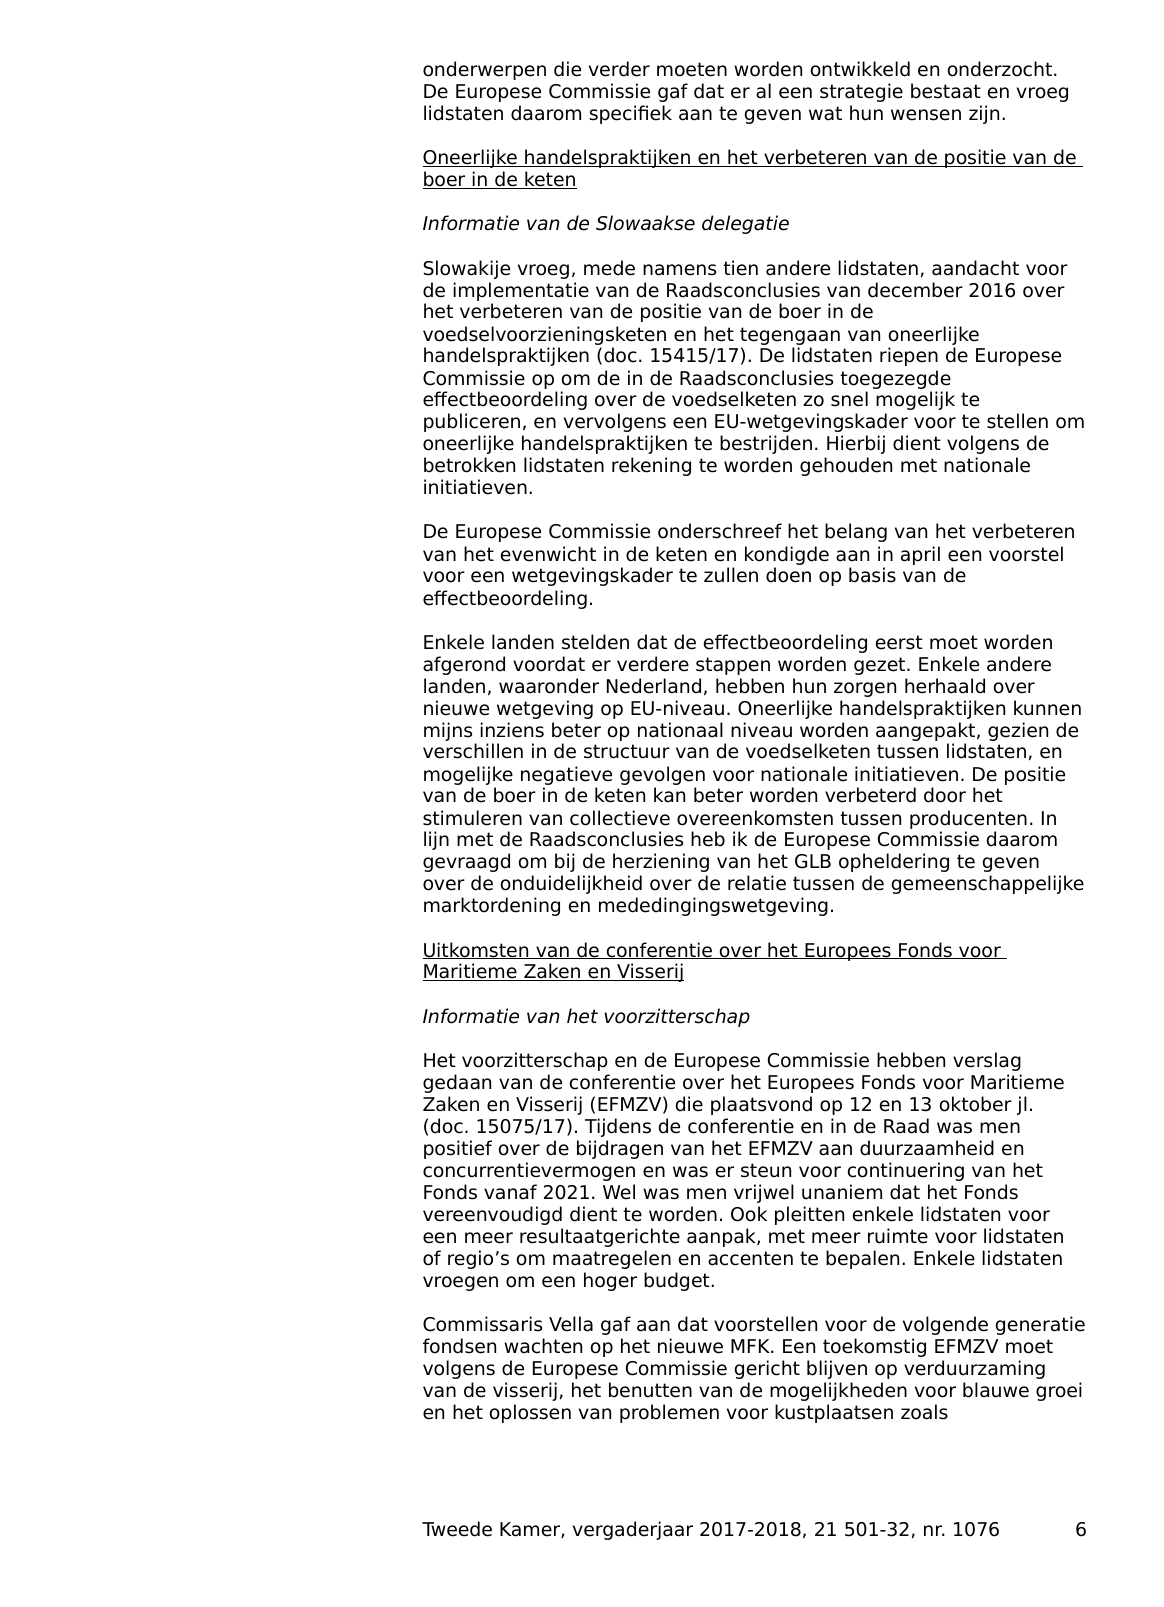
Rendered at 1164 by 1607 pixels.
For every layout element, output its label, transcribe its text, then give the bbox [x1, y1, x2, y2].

text Commissaris Vella gaf aan dat voorstellen voor de volgende generatie fondsen wachten op het nieuwe MFK. Een toekomstig EFMZV moet volgens de Europese Commissie gericht blijven op verduurzaming van de visserij, het benutten van de mogelijkheden voor blauwe groei en het oplossen van problemen voor kustplaatsen zoals [422, 1314, 1087, 1424]
text Enkele landen stelden dat de effectbeoordeling eerst moet worden afgerond voordat er verdere stappen worden gezet. Enkele andere landen, waaronder Nederland, hebben hun zorgen herhaald over nieuwe wetgeving op EU-niveau. Oneerlijke handelspraktijken kunnen mijns inziens beter op nationaal niveau worden aangepakt, gezien de verschillen in de structuur van de voedselketen tussen lidstaten, en mogelijke negatieve gevolgen voor nationale initiatieven. De positie van de boer in de keten kan beter worden verbeterd door het stimuleren van collectieve overeenkomsten tussen producenten. In lijn met de Raadsconclusies heb ik de Europese Commissie daarom gevraagd om bij de herziening van het GLB opheldering te geven over de onduidelijkheid over de relatie tussen de gemeenschappelijke marktordening en mededingingswetgeving. [422, 632, 1087, 917]
subtitle Oneerlijke handelspraktijken en het verbeteren van de positie van de boer in de keten [422, 147, 1087, 191]
text Slowakije vroeg, mede namens tien andere lidstaten, aandacht voor de implementatie van de Raadsconclusies van december 2016 over het verbeteren van de positie van de boer in de voedselvoorzieningsketen en het tegengaan van oneerlijke handelspraktijken (doc. 15415/17). De lidstaten riepen de Europese Commissie op om de in de Raadsconclusies toegezegde effectbeoordeling over de voedselketen zo snel mogelijk te publiceren, en vervolgens een EU-wetgevingskader voor te stellen om oneerlijke handelspraktijken te bestrijden. Hierbij dient volgens de betrokken lidstaten rekening te worden gehouden met nationale initiatieven. [422, 257, 1087, 499]
text De Europese Commissie onderschreef het belang van het verbeteren van het evenwicht in de keten en kondigde aan in april een voorstel voor een wetgevingskader te zullen doen op basis van de effectbeoordeling. [422, 521, 1087, 609]
text Het voorzitterschap en de Europese Commissie hebben verslag gedaan van de conferentie over het Europees Fonds voor Maritieme Zaken en Visserij (EFMZV) die plaatsvond op 12 en 13 oktober jl. (doc. 15075/17). Tijdens de conferentie en in de Raad was men positief over de bijdragen van het EFMZV aan duurzaamheid en concurrentievermogen en was er steun voor continuering van het Fonds vanaf 2021. Wel was men vrijwel unaniem dat het Fonds vereenvoudigd dient te worden. Ook pleitten enkele lidstaten voor een meer resultaatgerichte aanpak, met meer ruimte voor lidstaten of regio’s om maatregelen en accenten te bepalen. Enkele lidstaten vroegen om een hoger budget. [422, 1050, 1087, 1292]
subtitle Informatie van het voorzitterschap [422, 1006, 1087, 1028]
text onderwerpen die verder moeten worden ontwikkeld en onderzocht. De Europese Commissie gaf dat er al een strategie bestaat en vroeg lidstaten daarom specifiek aan te geven wat hun wensen zijn. [422, 59, 1087, 125]
subtitle Informatie van de Slowaakse delegatie [422, 213, 1087, 235]
subtitle Uitkomsten van de conferentie over het Europees Fonds voor Maritieme Zaken en Visserij [422, 939, 1087, 983]
